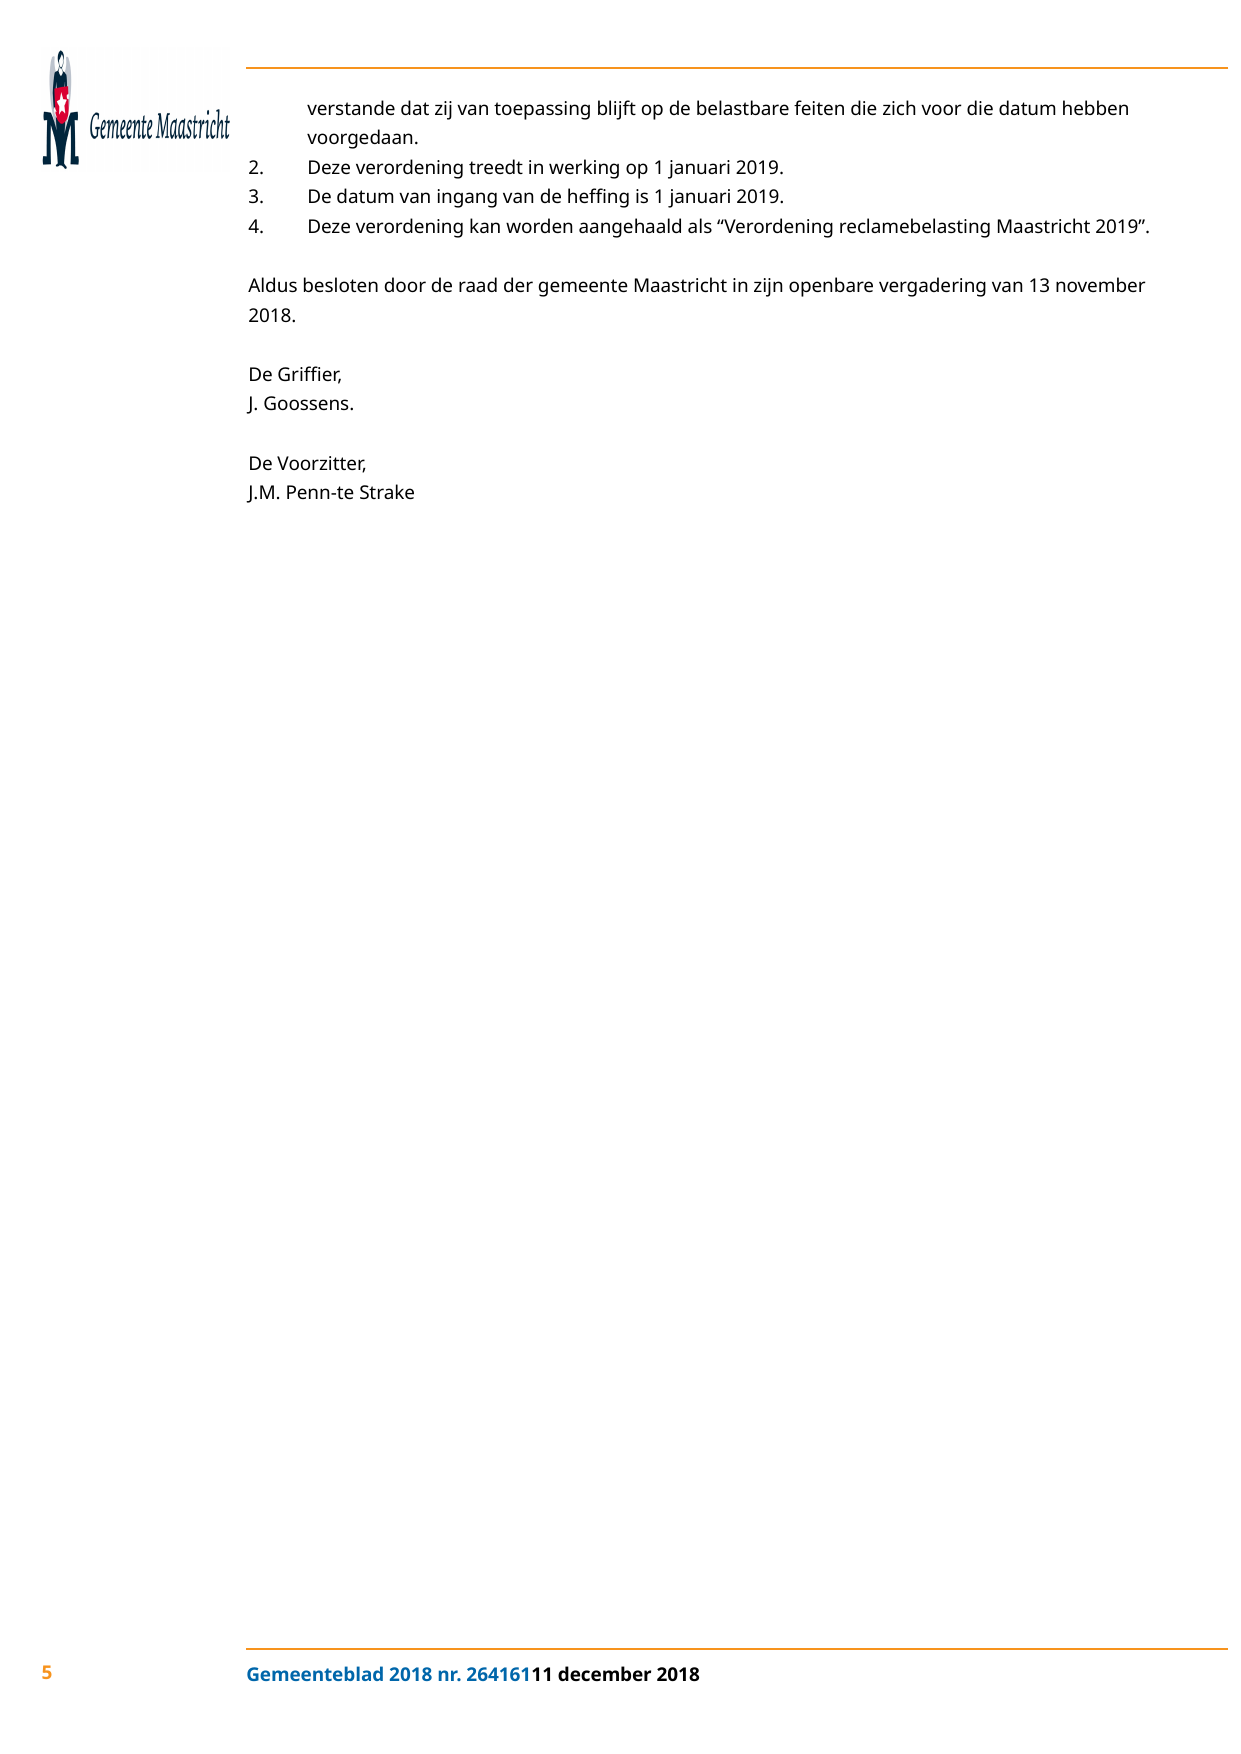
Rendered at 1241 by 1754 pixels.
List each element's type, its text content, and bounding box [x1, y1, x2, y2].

text J. Goossens. [248, 391, 1152, 416]
text Aldus besloten door de raad der gemeente Maastricht in zijn openbare vergadering van 13 november 2018. [248, 272, 1152, 328]
list Deze verordening treedt in werking op 1 januari 2019. [248, 154, 1152, 180]
text J.M. Penn-te Strake [248, 479, 1152, 505]
picture [41, 47, 231, 172]
list Deze verordening kan worden aangehaald als “Verordening reclamebelasting Maastricht 2019”. [248, 213, 1152, 239]
list verstande dat zij van toepassing blijft op de belastbare feiten die zich voor die datum hebben voorgedaan. [248, 95, 1152, 150]
text De Griffier, [248, 361, 1152, 387]
list De datum van ingang van de heffing is 1 januari 2019. [248, 183, 1152, 209]
text De Voorzitter, [248, 450, 1152, 476]
